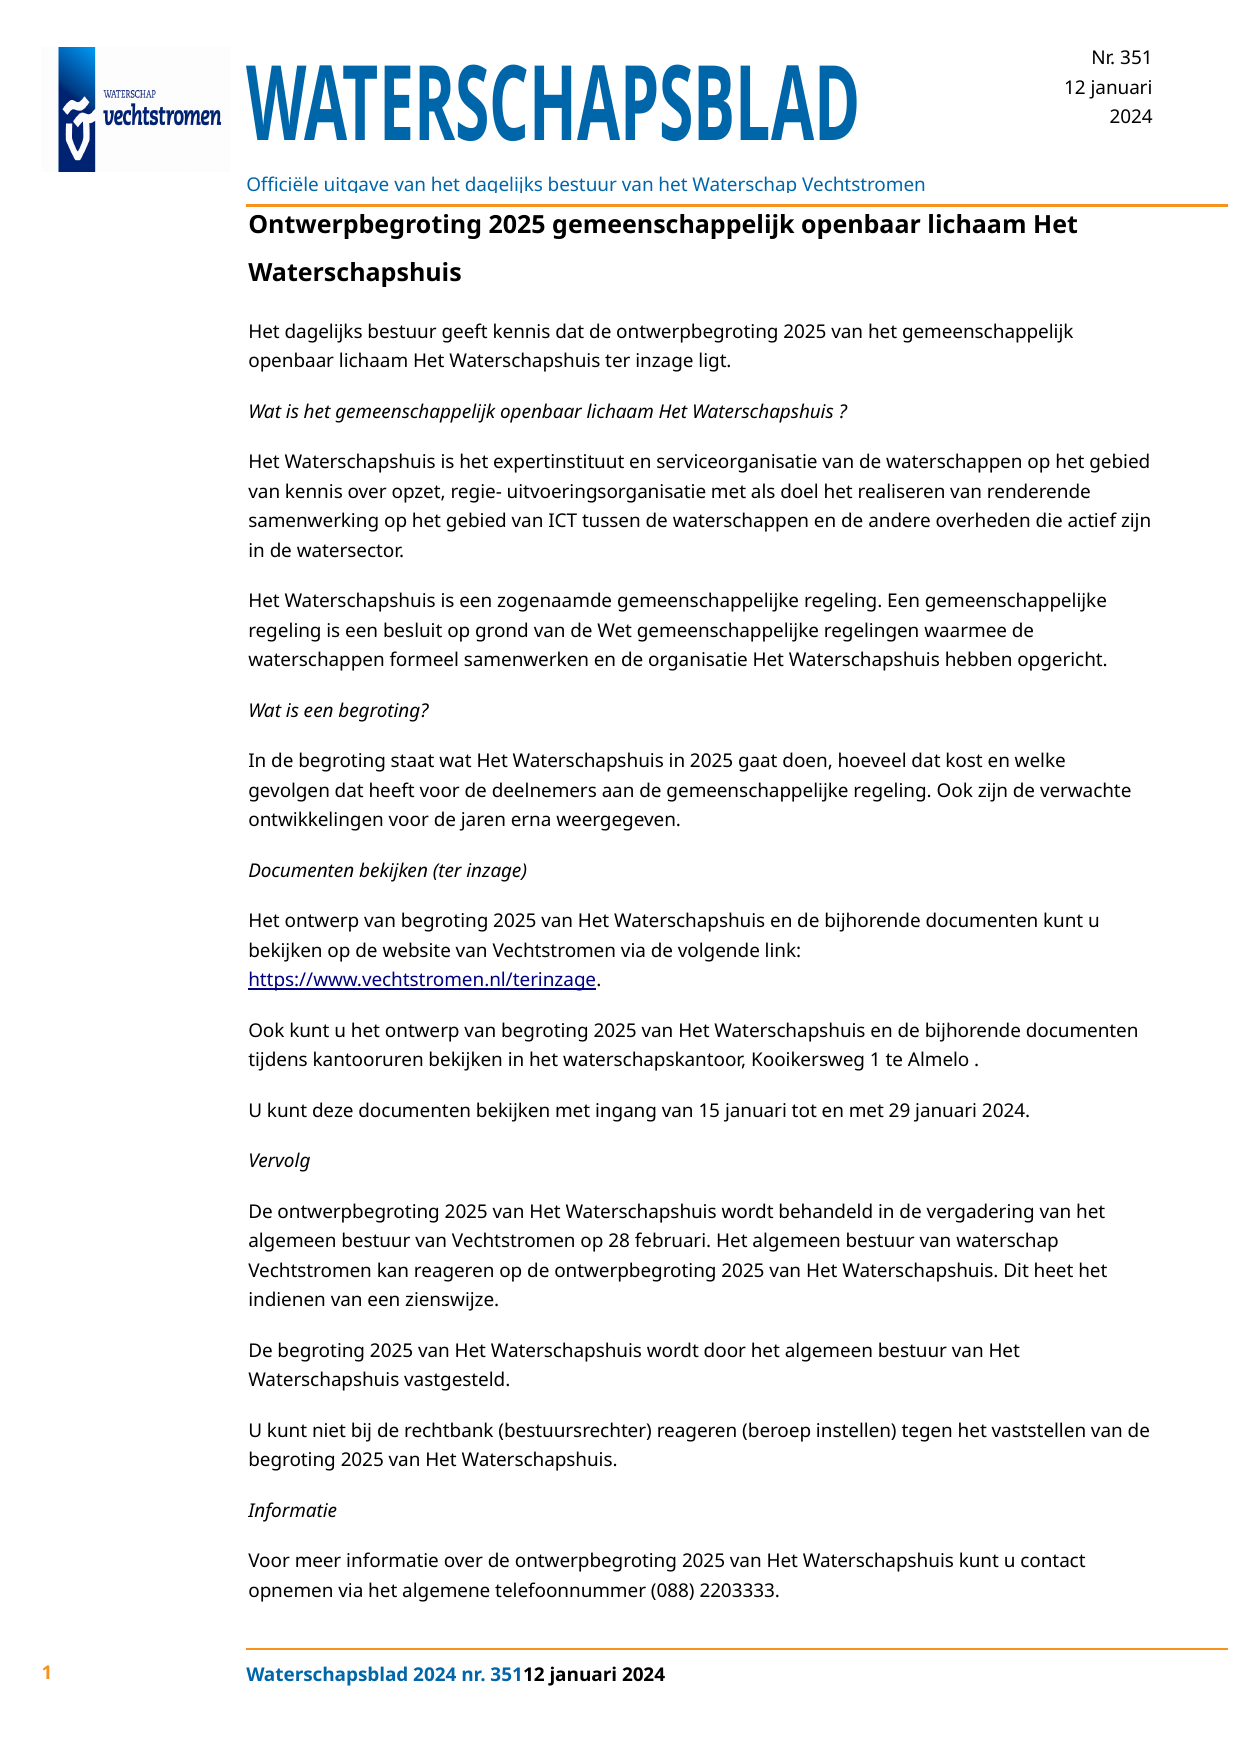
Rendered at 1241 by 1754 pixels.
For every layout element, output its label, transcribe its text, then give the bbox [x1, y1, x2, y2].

text Wat is het gemeenschappelijk openbaar lichaam Het Waterschapshuis ? [248, 398, 1152, 424]
text Informatie [248, 1497, 1152, 1523]
text De ontwerpbegroting 2025 van Het Waterschapshuis wordt behandeld in de vergadering van het algemeen bestuur van Vechtstromen op 28 februari. Het algemeen bestuur van waterschap Vechtstromen kan reageren op de ontwerpbegroting 2025 van Het Waterschapshuis. Dit heet het indienen van een zienswijze. [248, 1198, 1152, 1312]
text De begroting 2025 van Het Waterschapshuis wordt door het algemeen bestuur van Het Waterschapshuis vastgesteld. [248, 1337, 1152, 1392]
text Wat is een begroting? [248, 697, 1152, 723]
text Het dagelijks bestuur geeft kennis dat de ontwerpbegroting 2025 van het gemeenschappelijk openbaar lichaam Het Waterschapshuis ter inzage ligt. [248, 318, 1152, 373]
text Ontwerpbegroting 2025 gemeenschappelijk openbaar lichaam Het Waterschapshuis [248, 207, 1152, 288]
text In de begroting staat wat Het Waterschapshuis in 2025 gaat doen, hoeveel dat kost en welke gevolgen dat heeft voor de deelnemers aan de gemeenschappelijke regeling. Ook zijn de verwachte ontwikkelingen voor de jaren erna weergegeven. [248, 747, 1152, 832]
text Ook kunt u het ontwerp van begroting 2025 van Het Waterschapshuis en de bijhorende documenten tijdens kantooruren bekijken in het waterschapskantoor, Kooikersweg 1 te Almelo . [248, 1017, 1152, 1072]
text Vervolg [248, 1147, 1152, 1173]
text Voor meer informatie over de ontwerpbegroting 2025 van Het Waterschapshuis kunt u contact opnemen via het algemene telefoonnummer (088) 2203333. [248, 1547, 1152, 1603]
text Het Waterschapshuis is het expertinstituut en serviceorganisatie van de waterschappen op het gebied van kennis over opzet, regie- uitvoeringsorganisatie met als doel het realiseren van renderende samenwerking op het gebied van ICT tussen de waterschappen en de andere overheden die actief zijn in de watersector. [248, 448, 1152, 563]
text U kunt niet bij de rechtbank (bestuursrechter) reageren (beroep instellen) tegen het vaststellen van de begroting 2025 van Het Waterschapshuis. [248, 1417, 1152, 1472]
text Het ontwerp van begroting 2025 van Het Waterschapshuis en de bijhorende documenten kunt u bekijken op de website van Vechtstromen via de volgende link: https://www.vechtstromen.nl/terinzage. [248, 907, 1152, 992]
text Documenten bekijken (ter inzage) [248, 857, 1152, 883]
picture [41, 47, 231, 172]
text U kunt deze documenten bekijken met ingang van 15 januari tot en met 29 januari 2024. [248, 1097, 1152, 1123]
text Het Waterschapshuis is een zogenaamde gemeenschappelijke regeling. Een gemeenschappelijke regeling is een besluit op grond van de Wet gemeenschappelijke regelingen waarmee de waterschappen formeel samenwerken en de organisatie Het Waterschapshuis hebben opgericht. [248, 587, 1152, 672]
